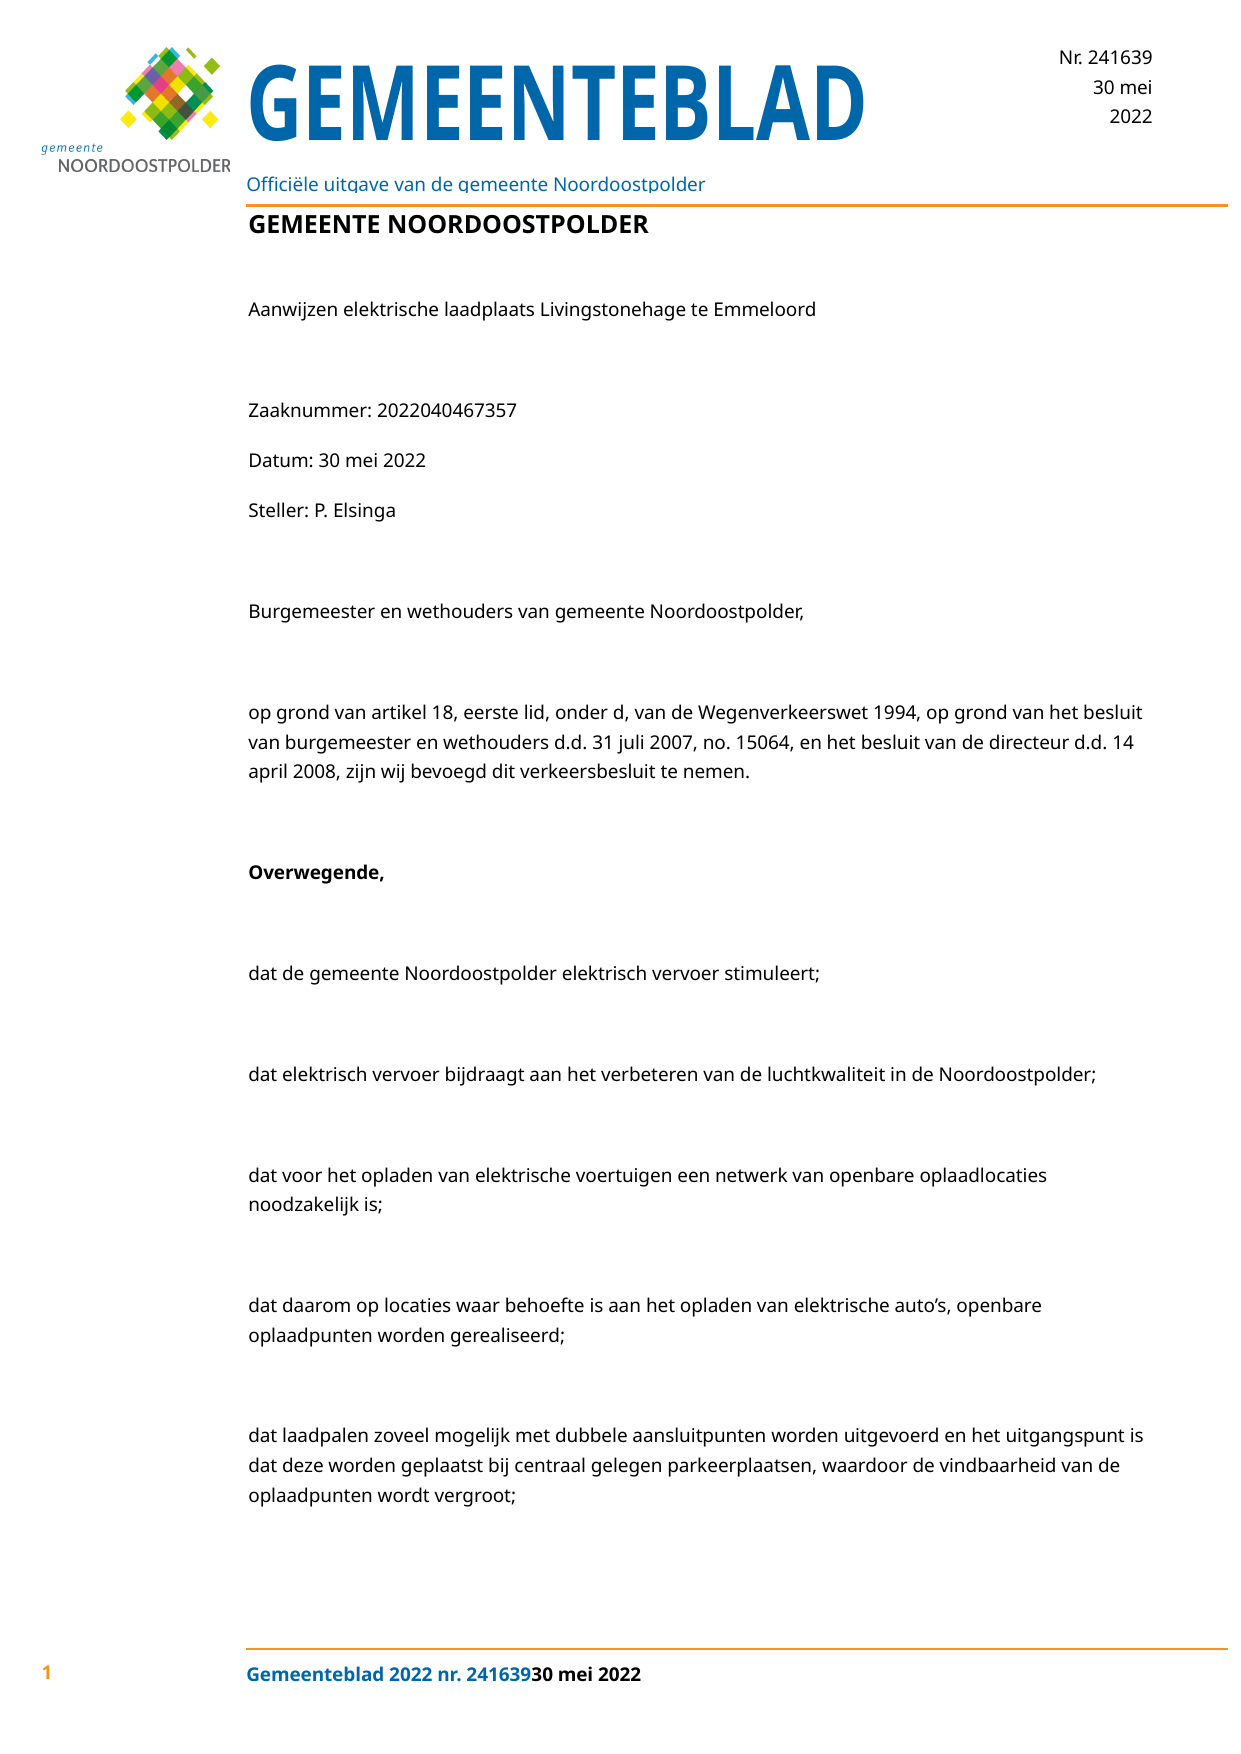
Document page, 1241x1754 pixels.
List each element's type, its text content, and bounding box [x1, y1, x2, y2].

text Zaaknummer: 2022040467357 [248, 397, 1152, 423]
text GEMEENTE NOORDOOSTPOLDER [248, 207, 1152, 241]
text dat laadpalen zoveel mogelijk met dubbele aansluitpunten worden uitgevoerd en het uitgangspunt is dat deze worden geplaatst bij centraal gelegen parkeerplaatsen, waardoor de vindbaarheid van de oplaadpunten wordt vergroot; [248, 1423, 1152, 1508]
text Aanwijzen elektrische laadplaats Livingstonehage te Emmeloord [248, 296, 1152, 322]
text op grond van artikel 18, eerste lid, onder d, van de Wegenverkeerswet 1994, op grond van het besluit van burgemeester en wethouders d.d. 31 juli 2007, no. 15064, en het besluit van de directeur d.d. 14 april 2008, zijn wij bevoegd dit verkeersbesluit te nemen. [248, 699, 1152, 784]
text Burgemeester en wethouders van gemeente Noordoostpolder, [248, 598, 1152, 624]
text dat daarom op locaties waar behoefte is aan het opladen van elektrische auto’s, openbare oplaadpunten worden gerealiseerd; [248, 1292, 1152, 1348]
text Steller: P. Elsinga [248, 498, 1152, 523]
text dat elektrisch vervoer bijdraagt aan het verbeteren van de luchtkwaliteit in de Noordoostpolder; [248, 1061, 1152, 1087]
text dat voor het opladen van elektrische voertuigen een netwerk van openbare oplaadlocaties noodzakelijk is; [248, 1162, 1152, 1217]
text Overwegende, [248, 859, 1152, 885]
picture [41, 47, 231, 172]
text Datum: 30 mei 2022 [248, 447, 1152, 473]
text dat de gemeente Noordoostpolder elektrisch vervoer stimuleert; [248, 960, 1152, 986]
